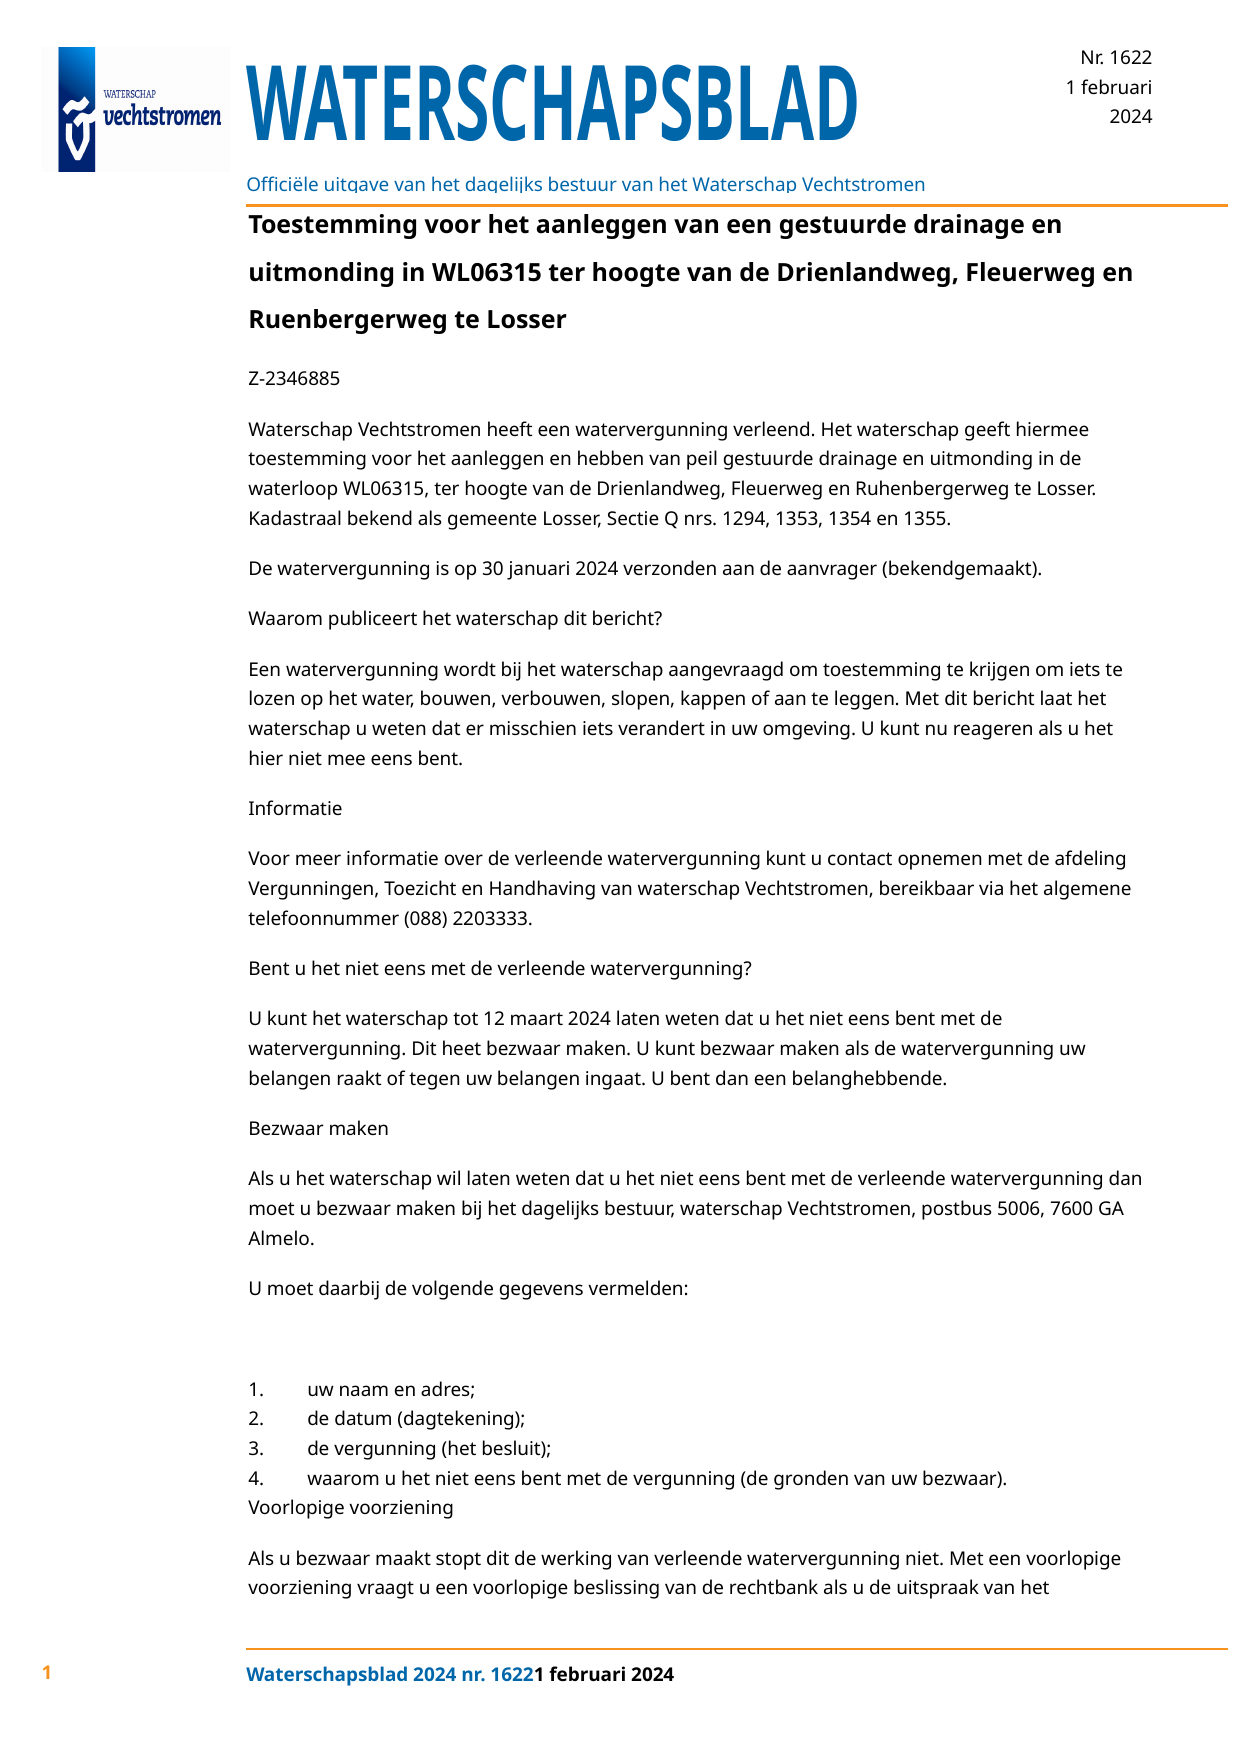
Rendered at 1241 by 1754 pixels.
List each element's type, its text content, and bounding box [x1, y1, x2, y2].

text Z-2346885 [248, 366, 1152, 391]
text Als u het waterschap wil laten weten dat u het niet eens bent met de verleende watervergunning dan moet u bezwaar maken bij het dagelijks bestuur, waterschap Vechtstromen, postbus 5006, 7600 GA Almelo. [248, 1166, 1152, 1250]
list de datum (dagtekening); [248, 1406, 1152, 1431]
text U moet daarbij de volgende gegevens vermelden: [248, 1275, 1152, 1301]
text Informatie [248, 795, 1152, 821]
text U kunt het waterschap tot 12 maart 2024 laten weten dat u het niet eens bent met de watervergunning. Dit heet bezwaar maken. U kunt bezwaar maken als de watervergunning uw belangen raakt of tegen uw belangen ingaat. U bent dan een belanghebbende. [248, 1006, 1152, 1090]
text Waarom publiceert het waterschap dit bericht? [248, 606, 1152, 631]
text Waterschap Vechtstromen heeft een watervergunning verleend. Het waterschap geeft hiermee toestemming voor het aanleggen en hebben van peil gestuurde drainage en uitmonding in de waterloop WL06315, ter hoogte van de Drienlandweg, Fleuerweg en Ruhenbergerweg te Losser. Kadastraal bekend als gemeente Losser, Sectie Q nrs. 1294, 1353, 1354 en 1355. [248, 416, 1152, 530]
text Voorlopige voorziening [248, 1494, 1152, 1520]
list uw naam en adres; [248, 1376, 1152, 1402]
text Als u bezwaar maakt stopt dit de werking van verleende watervergunning niet. Met een voorlopige voorziening vraagt u een voorlopige beslissing van de rechtbank als u de uitspraak van het [248, 1545, 1152, 1600]
picture [41, 47, 231, 172]
text Bezwaar maken [248, 1115, 1152, 1141]
text Een watervergunning wordt bij het waterschap aangevraagd om toestemming te krijgen om iets te lozen op het water, bouwen, verbouwen, slopen, kappen of aan te leggen. Met dit bericht laat het waterschap u weten dat er misschien iets verandert in uw omgeving. U kunt nu reageren als u het hier niet mee eens bent. [248, 656, 1152, 770]
text Toestemming voor het aanleggen van een gestuurde drainage en uitmonding in WL06315 ter hoogte van de Drienlandweg, Fleuerweg en Ruenbergerweg te Losser [248, 207, 1152, 336]
text De watervergunning is op 30 januari 2024 verzonden aan de aanvrager (bekendgemaakt). [248, 555, 1152, 581]
list waarom u het niet eens bent met de vergunning (de gronden van uw bezwaar). [248, 1465, 1152, 1490]
text Bent u het niet eens met de verleende watervergunning? [248, 955, 1152, 981]
list de vergunning (het besluit); [248, 1435, 1152, 1461]
text Voor meer informatie over de verleende watervergunning kunt u contact opnemen met de afdeling Vergunningen, Toezicht en Handhaving van waterschap Vechtstromen, bereikbaar via het algemene telefoonnummer (088) 2203333. [248, 846, 1152, 930]
